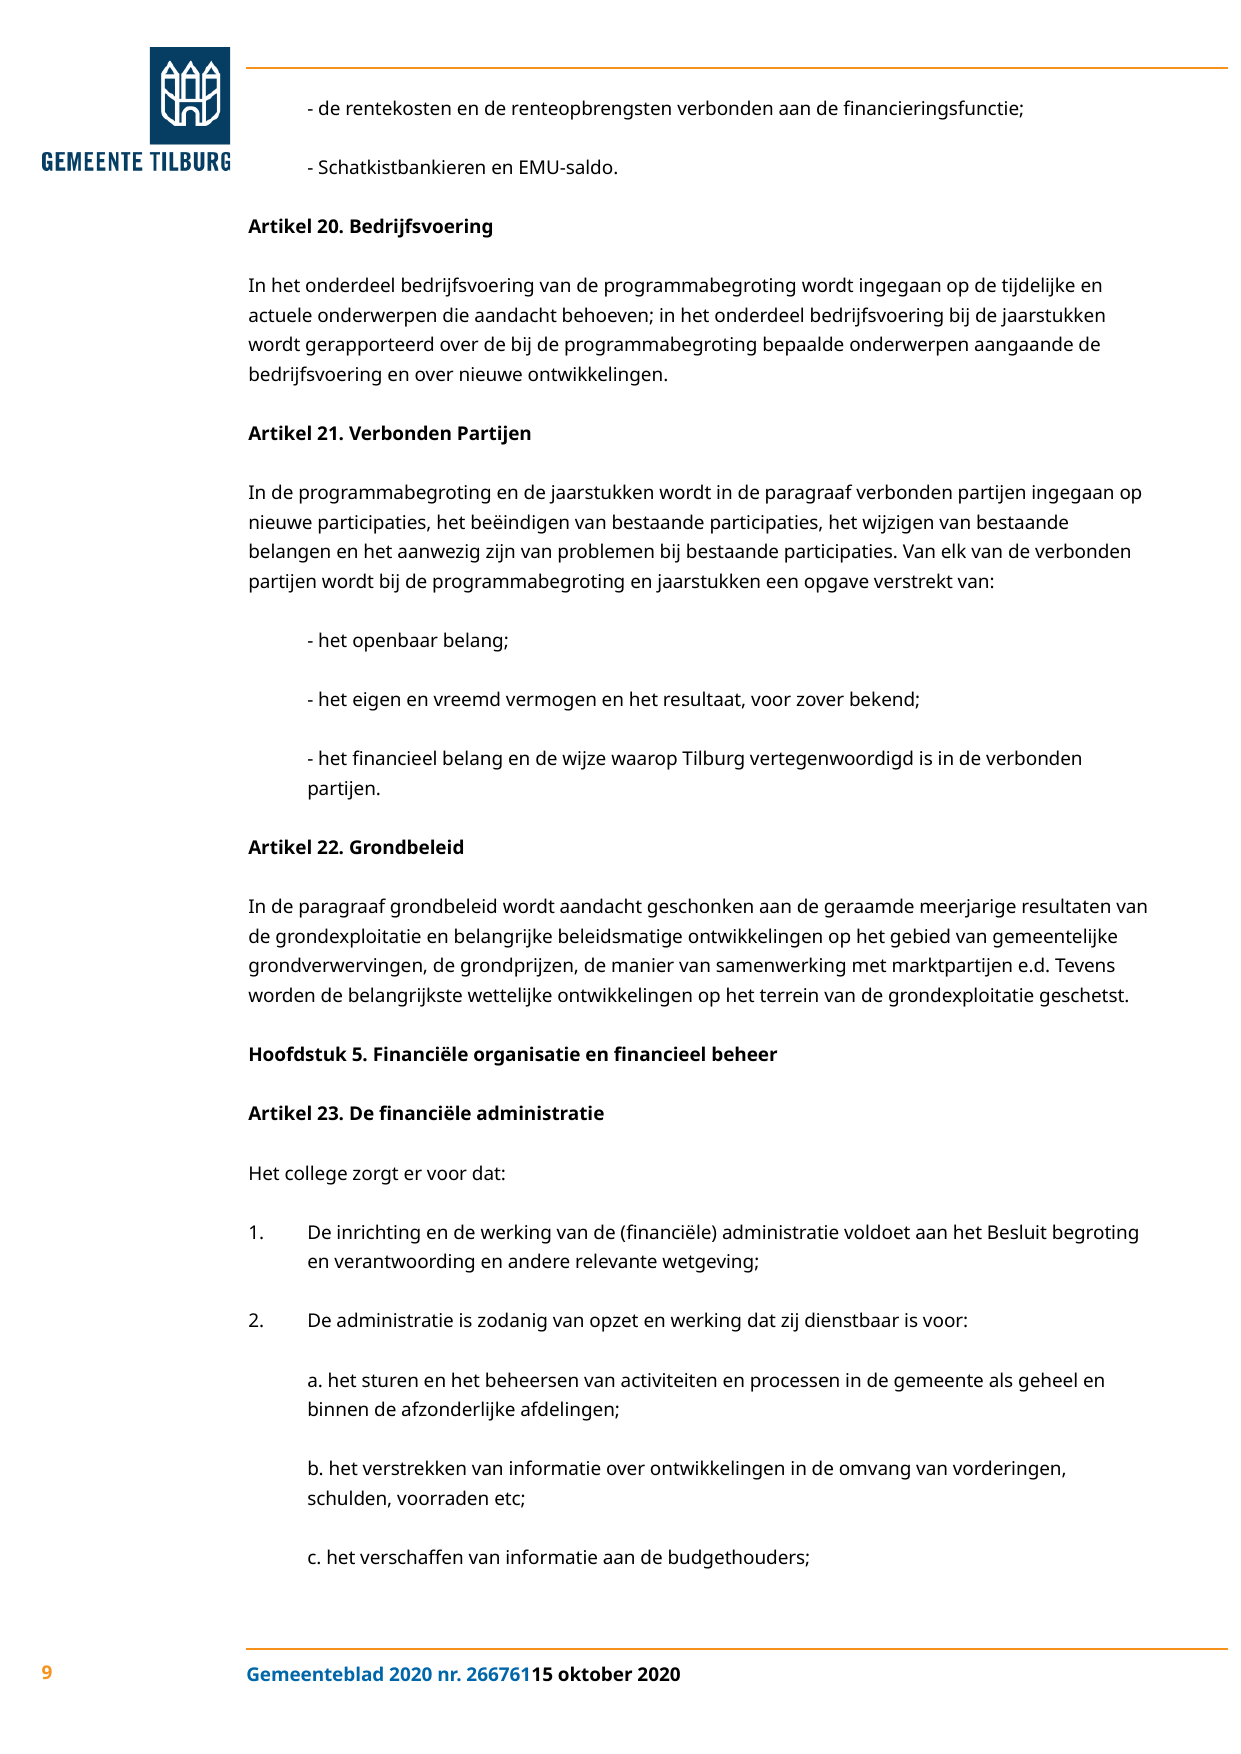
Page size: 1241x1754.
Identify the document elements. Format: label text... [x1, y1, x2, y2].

picture [41, 47, 231, 172]
text In het onderdeel bedrijfsvoering van de programmabegroting wordt ingegaan op de tijdelijke en actuele onderwerpen die aandacht behoeven; in het onderdeel bedrijfsvoering bij de jaarstukken wordt gerapporteerd over de bij de programmabegroting bepaalde onderwerpen aangaande de bedrijfsvoering en over nieuwe ontwikkelingen. [248, 272, 1152, 387]
text Hoofdstuk 5. Financiële organisatie en financieel beheer [248, 1041, 1152, 1067]
text Artikel 23. De financiële administratie [248, 1101, 1152, 1126]
list - het openbaar belang; [248, 627, 1152, 653]
list c. het verschaffen van informatie aan de budgethouders; [248, 1544, 1152, 1570]
list - het financieel belang en de wijze waarop Tilburg vertegenwoordigd is in de verbonden partijen. [248, 746, 1152, 801]
text Het college zorgt er voor dat: [248, 1160, 1152, 1186]
list a. het sturen en het beheersen van activiteiten en processen in de gemeente als geheel en binnen de afzonderlijke afdelingen; [248, 1367, 1152, 1422]
text In de programmabegroting en de jaarstukken wordt in de paragraaf verbonden partijen ingegaan op nieuwe participaties, het beëindigen van bestaande participaties, het wijzigen van bestaande belangen en het aanwezig zijn van problemen bij bestaande participaties. Van elk van de verbonden partijen wordt bij de programmabegroting en jaarstukken een opgave verstrekt van: [248, 479, 1152, 594]
list - het eigen en vreemd vermogen en het resultaat, voor zover bekend; [248, 686, 1152, 712]
list b. het verstrekken van informatie over ontwikkelingen in de omvang van vorderingen, schulden, voorraden etc; [248, 1456, 1152, 1511]
text Artikel 20. Bedrijfsvoering [248, 213, 1152, 239]
text Artikel 21. Verbonden Partijen [248, 420, 1152, 446]
list De inrichting en de werking van de (financiële) administratie voldoet aan het Besluit begroting en verantwoording en andere relevante wetgeving; [248, 1219, 1152, 1274]
text Artikel 22. Grondbeleid [248, 834, 1152, 860]
list De administratie is zodanig van opzet en werking dat zij dienstbaar is voor: [248, 1308, 1152, 1333]
text In de paragraaf grondbeleid wordt aandacht geschonken aan de geraamde meerjarige resultaten van de grondexploitatie en belangrijke beleidsmatige ontwikkelingen op het gebied van gemeentelijke grondverwervingen, de grondprijzen, de manier van samenwerking met marktpartijen e.d. Tevens worden de belangrijkste wettelijke ontwikkelingen op het terrein van de grondexploitatie geschetst. [248, 893, 1152, 1008]
list - Schatkistbankieren en EMU-saldo. [248, 154, 1152, 180]
list - de rentekosten en de renteopbrengsten verbonden aan de financieringsfunctie; [248, 95, 1152, 121]
